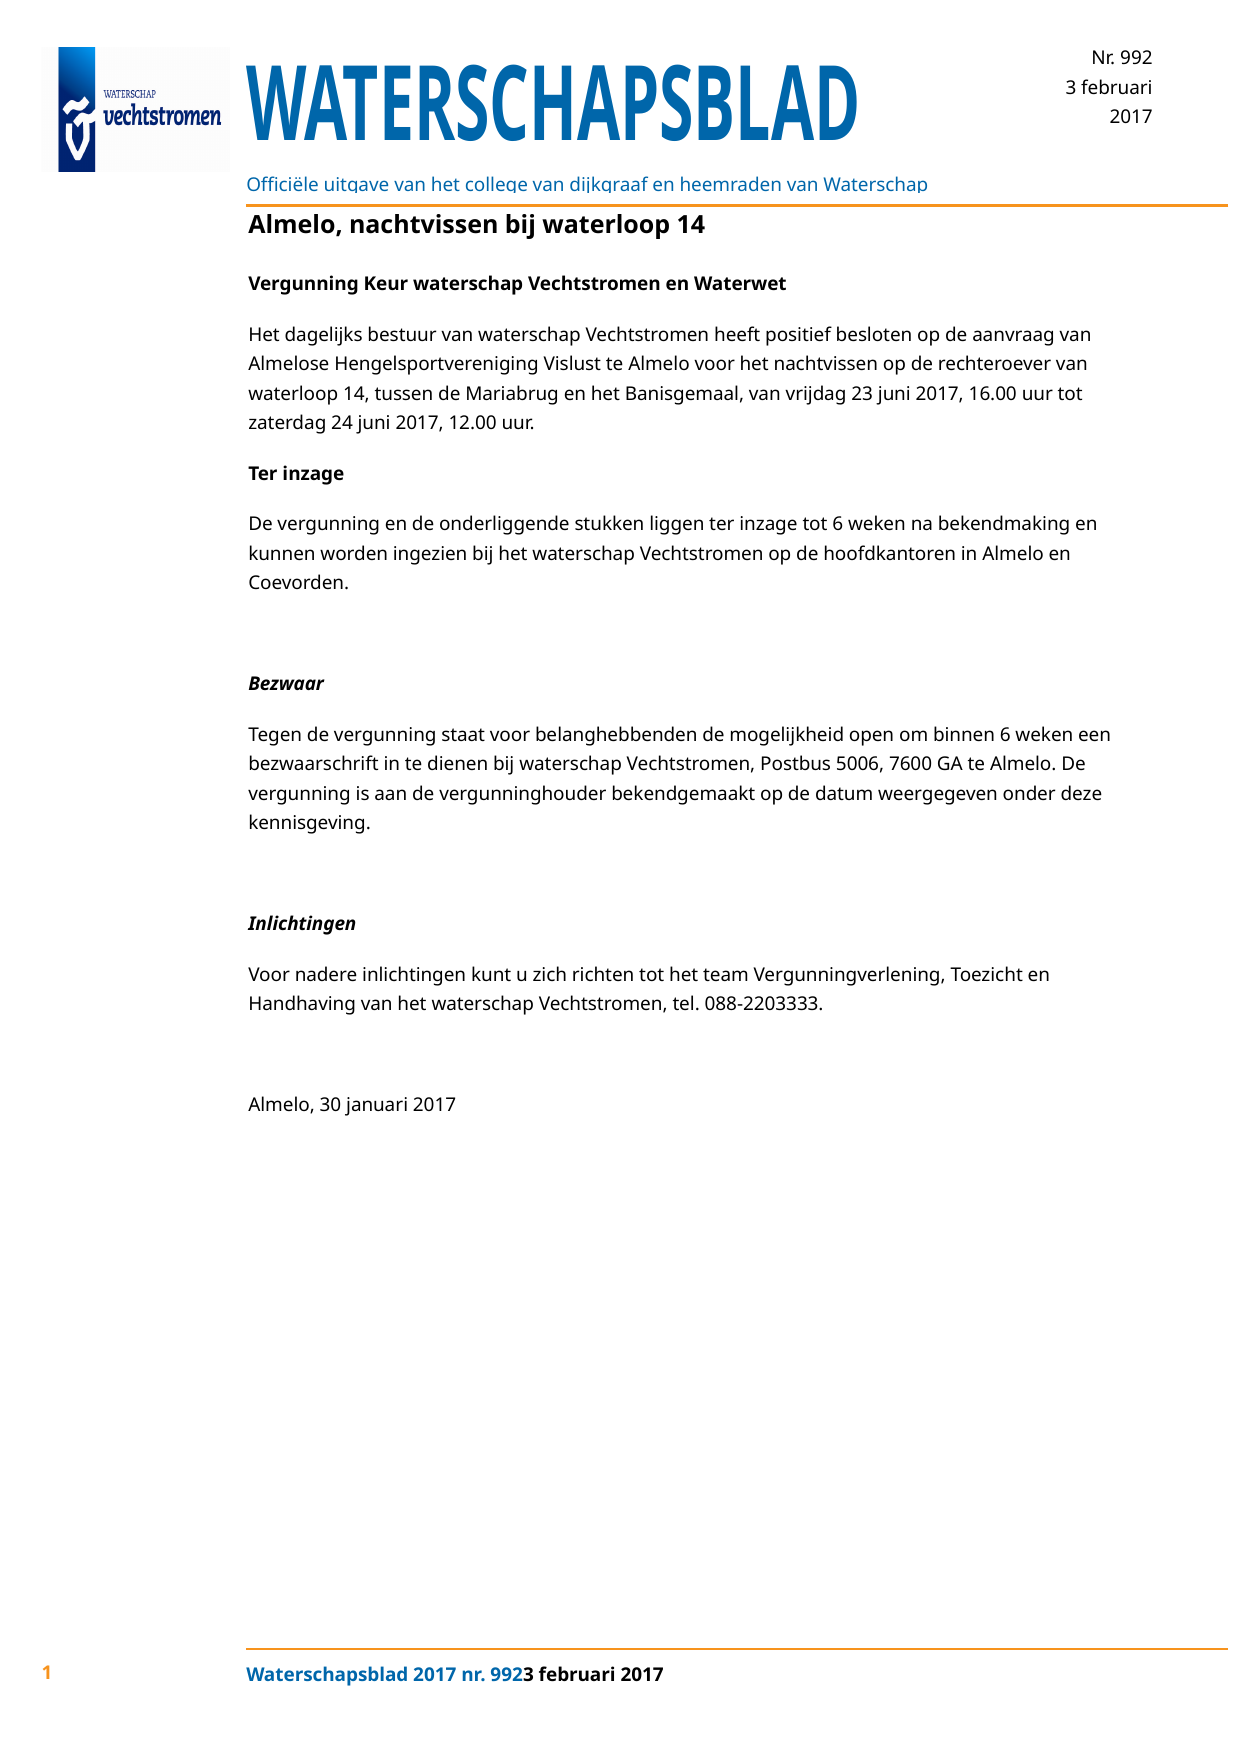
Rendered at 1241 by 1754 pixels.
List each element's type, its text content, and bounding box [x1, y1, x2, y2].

text Tegen de vergunning staat voor belanghebbenden de mogelijkheid open om binnen 6 weken een bezwaarschrift in te dienen bij waterschap Vechtstromen, Postbus 5006, 7600 GA te Almelo. De vergunning is aan de vergunninghouder bekendgemaakt op de datum weergegeven onder deze kennisgeving. [248, 721, 1152, 835]
text Almelo, nachtvissen bij waterloop 14 [248, 207, 1152, 241]
text Almelo, 30 januari 2017 [248, 1091, 1152, 1117]
text Inlichtingen [248, 910, 1152, 936]
text Het dagelijks bestuur van waterschap Vechtstromen heeft positief besloten op de aanvraag van Almelose Hengelsportvereniging Vislust te Almelo voor het nachtvissen op de rechteroever van waterloop 14, tussen de Mariabrug en het Banisgemaal, van vrijdag 23 juni 2017, 16.00 uur tot zaterdag 24 juni 2017, 12.00 uur. [248, 321, 1152, 435]
text Voor nadere inlichtingen kunt u zich richten tot het team Vergunningverlening, Toezicht en Handhaving van het waterschap Vechtstromen, tel. 088-2203333. [248, 961, 1152, 1016]
text Vergunning Keur waterschap Vechtstromen en Waterwet [248, 270, 1152, 296]
text De vergunning en de onderliggende stukken liggen ter inzage tot 6 weken na bekendmaking en kunnen worden ingezien bij het waterschap Vechtstromen op de hoofdkantoren in Almelo en Coevorden. [248, 510, 1152, 595]
text Ter inzage [248, 460, 1152, 486]
text Bezwaar [248, 670, 1152, 696]
picture [41, 47, 231, 172]
